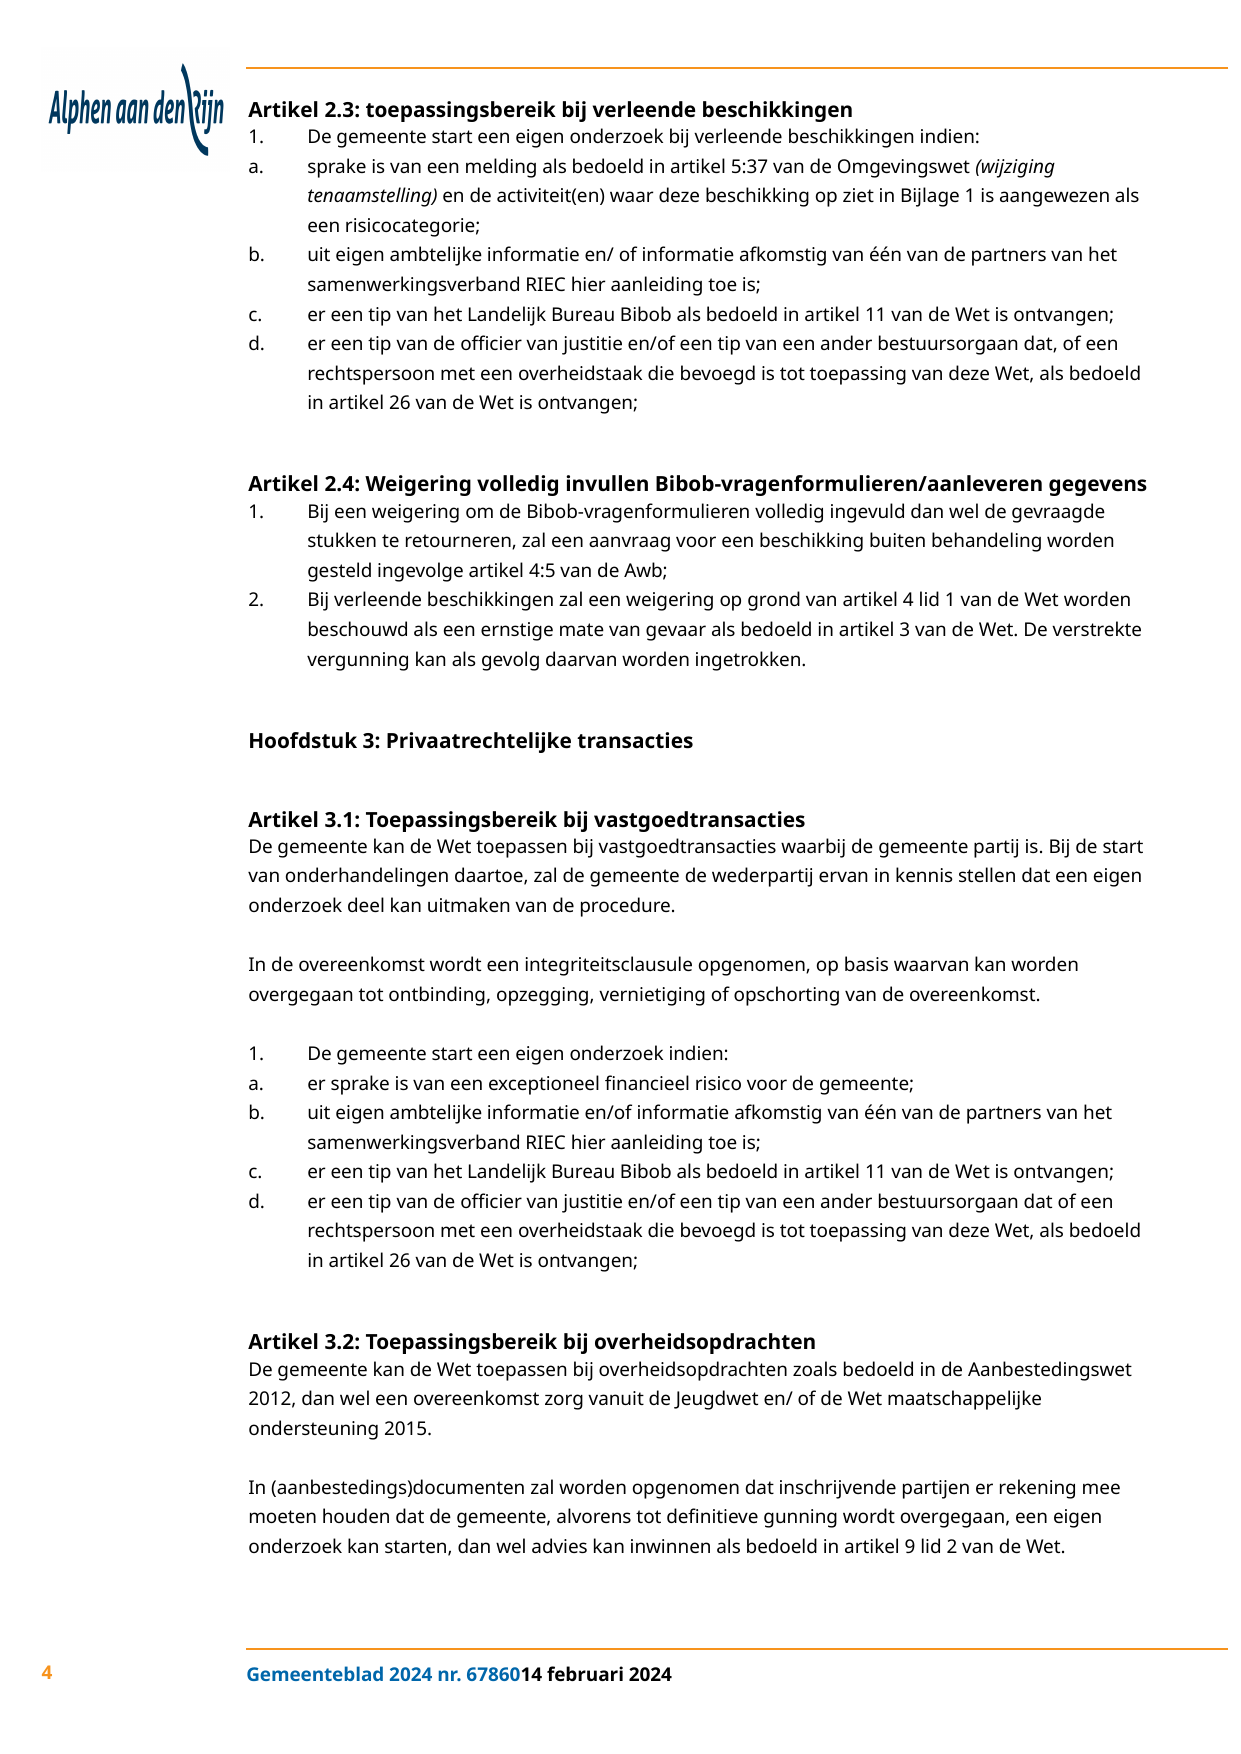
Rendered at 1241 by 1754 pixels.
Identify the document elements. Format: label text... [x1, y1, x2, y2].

text De gemeente kan de Wet toepassen bij overheidsopdrachten zoals bedoeld in de Aanbestedingswet 2012, dan wel een overeenkomst zorg vanuit de Jeugdwet en/ of de Wet maatschappelijke ondersteuning 2015. [248, 1356, 1152, 1441]
picture [41, 47, 231, 172]
list er een tip van de officier van justitie en/of een tip van een ander bestuursorgaan dat, of een rechtspersoon met een overheidstaak die bevoegd is tot toepassing van deze Wet, als bedoeld in artikel 26 van de Wet is ontvangen; [248, 330, 1152, 415]
text In (aanbestedings)documenten zal worden opgenomen dat inschrijvende partijen er rekening mee moeten houden dat de gemeente, alvorens tot definitieve gunning wordt overgegaan, een eigen onderzoek kan starten, dan wel advies kan inwinnen als bedoeld in artikel 9 lid 2 van de Wet. [248, 1474, 1152, 1559]
list uit eigen ambtelijke informatie en/of informatie afkomstig van één van de partners van het samenwerkingsverband RIEC hier aanleiding toe is; [248, 1099, 1152, 1155]
list Bij een weigering om de Bibob-vragenformulieren volledig ingevuld dan wel de gevraagde stukken te retourneren, zal een aanvraag voor een beschikking buiten behandeling worden gesteld ingevolge artikel 4:5 van de Awb; [248, 498, 1152, 583]
text Hoofdstuk 3: Privaatrechtelijke transacties [248, 726, 1152, 754]
list er een tip van het Landelijk Bureau Bibob als bedoeld in artikel 11 van de Wet is ontvangen; [248, 1158, 1152, 1184]
text Artikel 3.2: Toepassingsbereik bij overheidsopdrachten [248, 1327, 1152, 1356]
list sprake is van een melding als bedoeld in artikel 5:37 van de Omgevingswet (wijziging tenaamstelling) en de activiteit(en) waar deze beschikking op ziet in Bijlage 1 is aangewezen als een risicocategorie; [248, 153, 1152, 238]
text Artikel 2.3: toepassingsbereik bij verleende beschikkingen [248, 95, 1152, 123]
list uit eigen ambtelijke informatie en/ of informatie afkomstig van één van de partners van het samenwerkingsverband RIEC hier aanleiding toe is; [248, 242, 1152, 297]
list Bij verleende beschikkingen zal een weigering op grond van artikel 4 lid 1 van de Wet worden beschouwd als een ernstige mate van gevaar als bedoeld in artikel 3 van de Wet. De verstrekte vergunning kan als gevolg daarvan worden ingetrokken. [248, 587, 1152, 672]
list er sprake is van een exceptioneel financieel risico voor de gemeente; [248, 1070, 1152, 1096]
list er een tip van de officier van justitie en/of een tip van een ander bestuursorgaan dat of een rechtspersoon met een overheidstaak die bevoegd is tot toepassing van deze Wet, als bedoeld in artikel 26 van de Wet is ontvangen; [248, 1188, 1152, 1273]
text In de overeenkomst wordt een integriteitsclausule opgenomen, op basis waarvan kan worden overgegaan tot ontbinding, opzegging, vernietiging of opschorting van de overeenkomst. [248, 951, 1152, 1007]
list er een tip van het Landelijk Bureau Bibob als bedoeld in artikel 11 van de Wet is ontvangen; [248, 301, 1152, 326]
text Artikel 3.1: Toepassingsbereik bij vastgoedtransacties [248, 805, 1152, 833]
text Artikel 2.4: Weigering volledig invullen Bibob-vragenformulieren/aanleveren gegevens [248, 469, 1152, 498]
list De gemeente start een eigen onderzoek indien: [248, 1040, 1152, 1066]
list De gemeente start een eigen onderzoek bij verleende beschikkingen indien: [248, 123, 1152, 149]
text De gemeente kan de Wet toepassen bij vastgoedtransacties waarbij de gemeente partij is. Bij de start van onderhandelingen daartoe, zal de gemeente de wederpartij ervan in kennis stellen dat een eigen onderzoek deel kan uitmaken van de procedure. [248, 833, 1152, 918]
